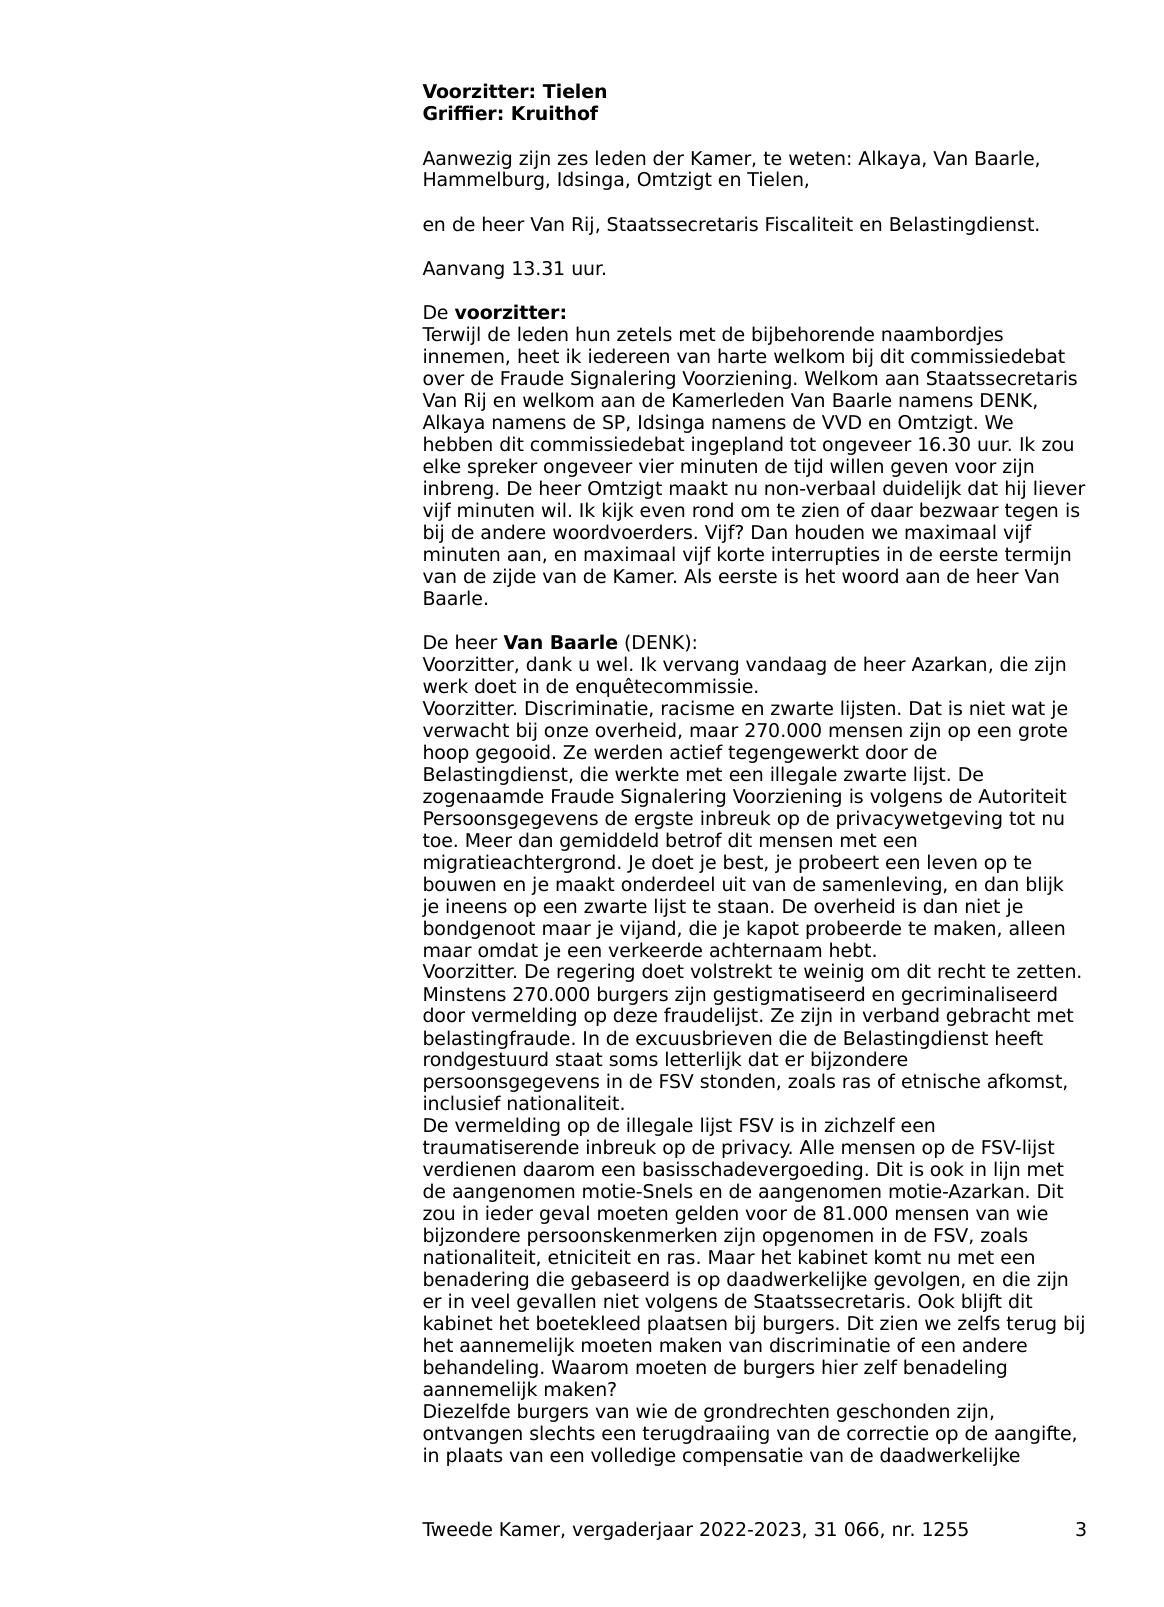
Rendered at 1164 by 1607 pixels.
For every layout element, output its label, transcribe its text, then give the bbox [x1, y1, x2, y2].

text Aanwezig zijn zes leden der Kamer, te weten: Alkaya, Van Baarle, Hammelburg, Idsinga, Omtzigt en Tielen, [422, 147, 1087, 191]
text Terwijl de leden hun zetels met de bijbehorende naambordjes innemen, heet ik iedereen van harte welkom bij dit commissiedebat over de Fraude Signalering Voorziening. Welkom aan Staatssecretaris Van Rij en welkom aan de Kamerleden Van Baarle namens DENK, Alkaya namens de SP, Idsinga namens de VVD en Omtzigt. We hebben dit commissiedebat ingepland tot ongeveer 16.30 uur. Ik zou elke spreker ongeveer vier minuten de tijd willen geven voor zijn inbreng. De heer Omtzigt maakt nu non-verbaal duidelijk dat hij liever vijf minuten wil. Ik kijk even rond om te zien of daar bezwaar tegen is bij de andere woordvoerders. Vijf? Dan houden we maximaal vijf minuten aan, en maximaal vijf korte interrupties in de eerste termijn van de zijde van de Kamer. Als eerste is het woord aan de heer Van Baarle. [422, 324, 1087, 609]
text Voorzitter. De regering doet volstrekt te weinig om dit recht te zetten. Minstens 270.000 burgers zijn gestigmatiseerd en gecriminaliseerd door vermelding op deze fraudelijst. Ze zijn in verband gebracht met belastingfraude. In de excuusbrieven die de Belastingdienst heeft rondgestuurd staat soms letterlijk dat er bijzondere persoonsgegevens in de FSV stonden, zoals ras of etnische afkomst, inclusief nationaliteit. [422, 961, 1087, 1115]
text Voorzitter, dank u wel. Ik vervang vandaag de heer Azarkan, die zijn werk doet in de enquêtecommissie. [422, 654, 1087, 698]
text en de heer Van Rij, Staatssecretaris Fiscaliteit en Belastingdienst. [422, 213, 1087, 236]
text Griffier: Kruithof [422, 103, 1087, 125]
text Voorzitter. Discriminatie, racisme en zwarte lijsten. Dat is niet wat je verwacht bij onze overheid, maar 270.000 mensen zijn op een grote hoop gegooid. Ze werden actief tegengewerkt door de Belastingdienst, die werkte met een illegale zwarte lijst. De zogenaamde Fraude Signalering Voorziening is volgens de Autoriteit Persoonsgegevens de ergste inbreuk op de privacywetgeving tot nu toe. Meer dan gemiddeld betrof dit mensen met een migratieachtergrond. Je doet je best, je probeert een leven op te bouwen en je maakt onderdeel uit van de samenleving, en dan blijk je ineens op een zwarte lijst te staan. De overheid is dan niet je bondgenoot maar je vijand, die je kapot probeerde te maken, alleen maar omdat je een verkeerde achternaam hebt. [422, 698, 1087, 961]
text De vermelding op de illegale lijst FSV is in zichzelf een traumatiserende inbreuk op de privacy. Alle mensen op de FSV-lijst verdienen daarom een basisschadevergoeding. Dit is ook in lijn met de aangenomen motie-Snels en de aangenomen motie-Azarkan. Dit zou in ieder geval moeten gelden voor de 81.000 mensen van wie bijzondere persoonskenmerken zijn opgenomen in de FSV, zoals nationaliteit, etniciteit en ras. Maar het kabinet komt nu met een benadering die gebaseerd is op daadwerkelijke gevolgen, en die zijn er in veel gevallen niet volgens de Staatssecretaris. Ook blijft dit kabinet het boetekleed plaatsen bij burgers. Dit zien we zelfs terug bij het aannemelijk moeten maken van discriminatie of een andere behandeling. Waarom moeten de burgers hier zelf benadeling aannemelijk maken? [422, 1115, 1087, 1401]
text De heer Van Baarle (DENK): [422, 632, 1087, 654]
text Aanvang 13.31 uur. [422, 258, 1087, 280]
text De voorzitter: [422, 302, 1087, 324]
text Diezelfde burgers van wie de grondrechten geschonden zijn, ontvangen slechts een terugdraaiing van de correctie op de aangifte, in plaats van een volledige compensatie van de daadwerkelijke [422, 1401, 1087, 1467]
text Voorzitter: Tielen [422, 81, 1087, 103]
